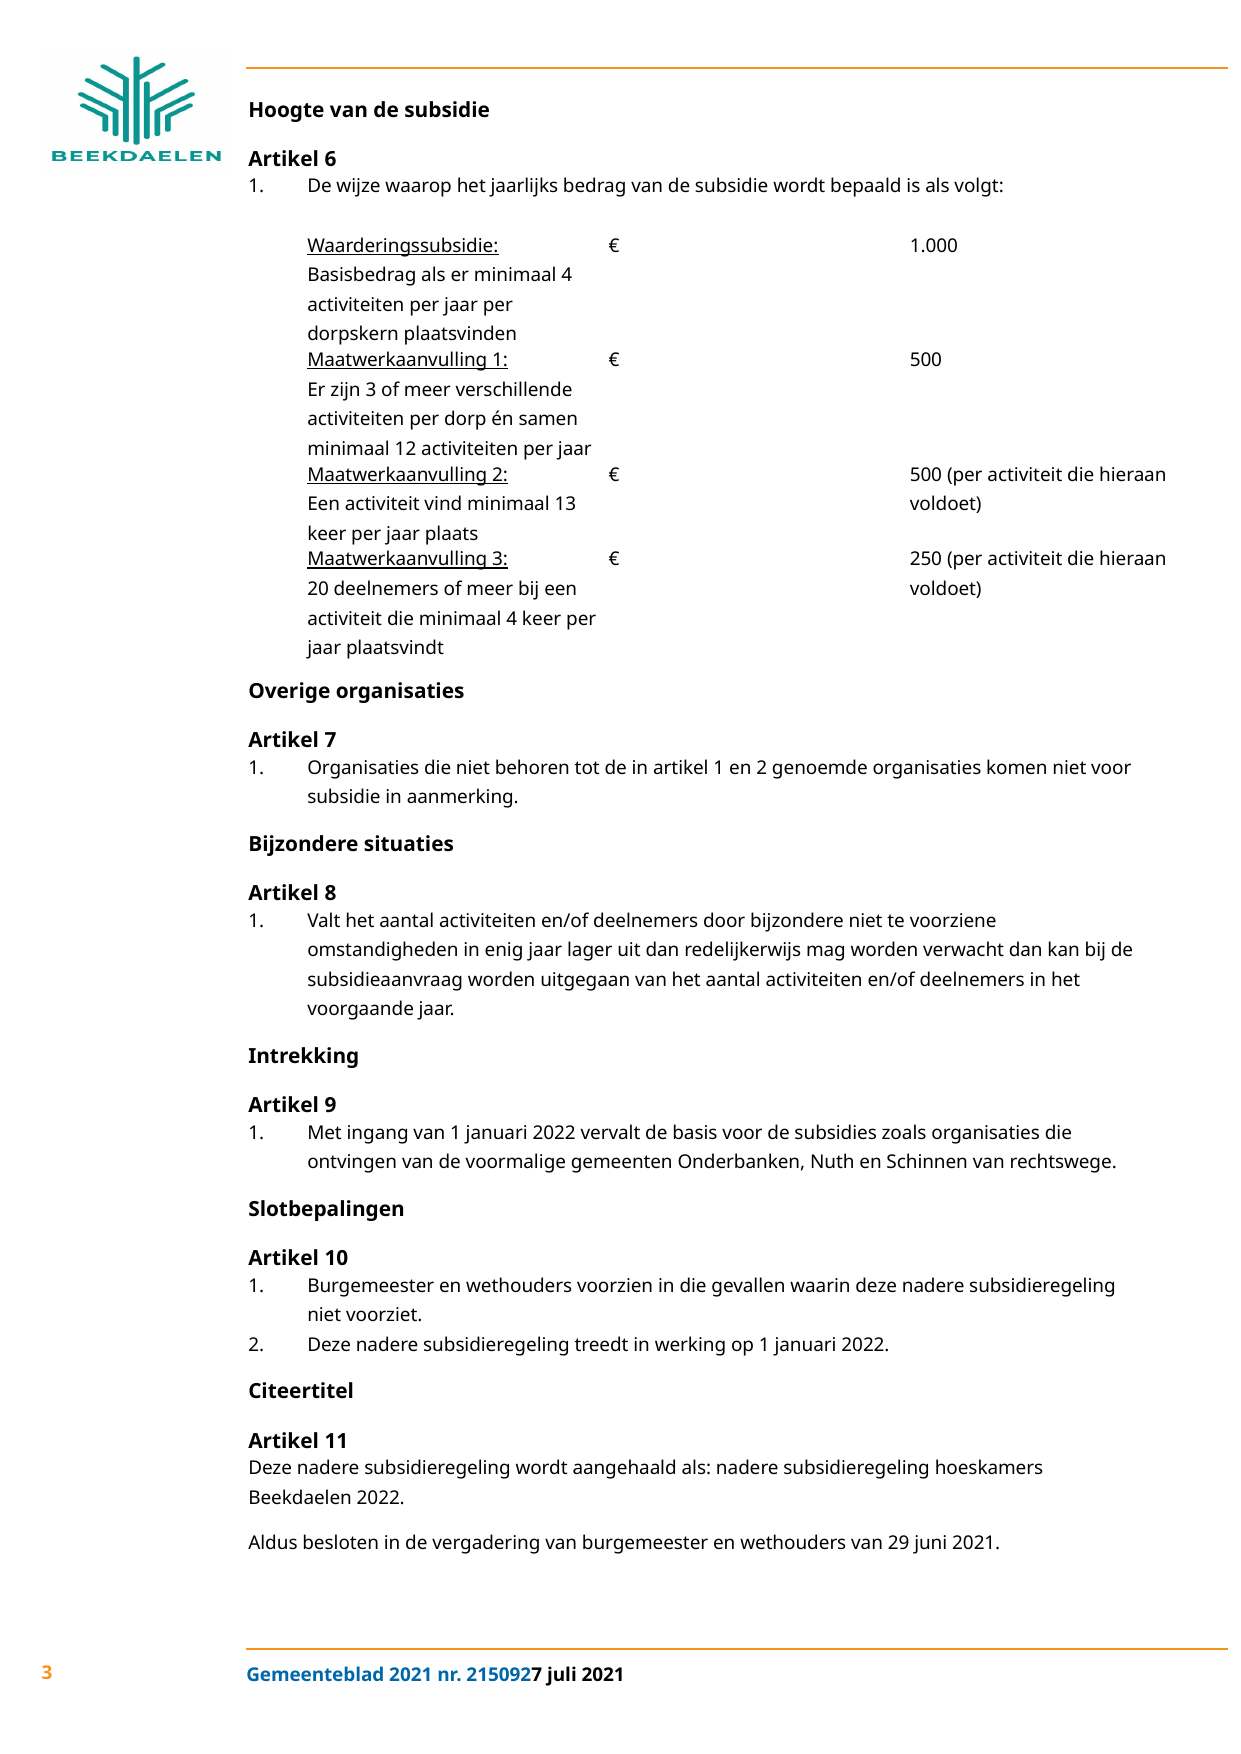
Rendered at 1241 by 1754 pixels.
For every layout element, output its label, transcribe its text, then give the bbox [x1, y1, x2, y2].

text Aldus besloten in de vergadering van burgemeester en wethouders van 29 juni 2021. [248, 1529, 1152, 1555]
list Organisaties die niet behoren tot de in artikel 1 en 2 genoemde organisaties komen niet voor subsidie in aanmerking. [248, 754, 1152, 809]
table_cell € [608, 461, 909, 546]
table_cell Maatwerkaanvulling 2: Een activiteit vind minimaal 13 keer per jaar plaats [307, 461, 608, 546]
text Bijzondere situaties [248, 829, 1152, 858]
table_cell Maatwerkaanvulling 1: Er zijn 3 of meer verschillende activiteiten per dorp én samen minimaal 12 activiteiten per jaar [307, 346, 608, 461]
text Artikel 11 [248, 1426, 1152, 1454]
text Intrekking [248, 1041, 1152, 1070]
text Deze nadere subsidieregeling wordt aangehaald als: nadere subsidieregeling hoeskamers Beekdaelen 2022. [248, 1454, 1152, 1510]
list Deze nadere subsidieregeling treedt in werking op 1 januari 2022. [248, 1331, 1152, 1357]
table_header € [608, 232, 909, 346]
list De wijze waarop het jaarlijks bedrag van de subsidie wordt bepaald is als volgt: [248, 172, 1152, 198]
text Artikel 10 [248, 1243, 1152, 1272]
list Burgemeester en wethouders voorzien in die gevallen waarin deze nadere subsidieregeling niet voorziet. [248, 1272, 1152, 1327]
table_cell Maatwerkaanvulling 3: 20 deelnemers of meer bij een activiteit die minimaal 4 keer per jaar plaatsvindt [307, 546, 608, 660]
text Artikel 6 [248, 144, 1152, 172]
text Artikel 7 [248, 726, 1152, 754]
text Artikel 9 [248, 1091, 1152, 1119]
list Met ingang van 1 januari 2022 vervalt de basis voor de subsidies zoals organisaties die ontvingen van de voormalige gemeenten Onderbanken, Nuth en Schinnen van rechtswege. [248, 1119, 1152, 1174]
table_header 1.000 [910, 232, 1211, 346]
table_cell € [608, 346, 909, 461]
table_cell 500 (per activiteit die hieraan voldoet) [910, 461, 1211, 546]
text Hoogte van de subsidie [248, 95, 1152, 123]
text Overige organisaties [248, 676, 1152, 705]
text Slotbepalingen [248, 1194, 1152, 1223]
picture [41, 47, 231, 172]
table_header Waarderingssubsidie: Basisbedrag als er minimaal 4 activiteiten per jaar per dorpskern plaatsvinden [307, 232, 608, 346]
text Citeertitel [248, 1377, 1152, 1405]
list Valt het aantal activiteiten en/of deelnemers door bijzondere niet te voorziene omstandigheden in enig jaar lager uit dan redelijkerwijs mag worden verwacht dan kan bij de subsidieaanvraag worden uitgegaan van het aantal activiteiten en/of deelnemers in het voorgaande jaar. [248, 907, 1152, 1021]
table_cell 500 [910, 346, 1211, 461]
table_cell € [608, 546, 909, 660]
text Artikel 8 [248, 878, 1152, 907]
table_cell 250 (per activiteit die hieraan voldoet) [910, 546, 1211, 660]
